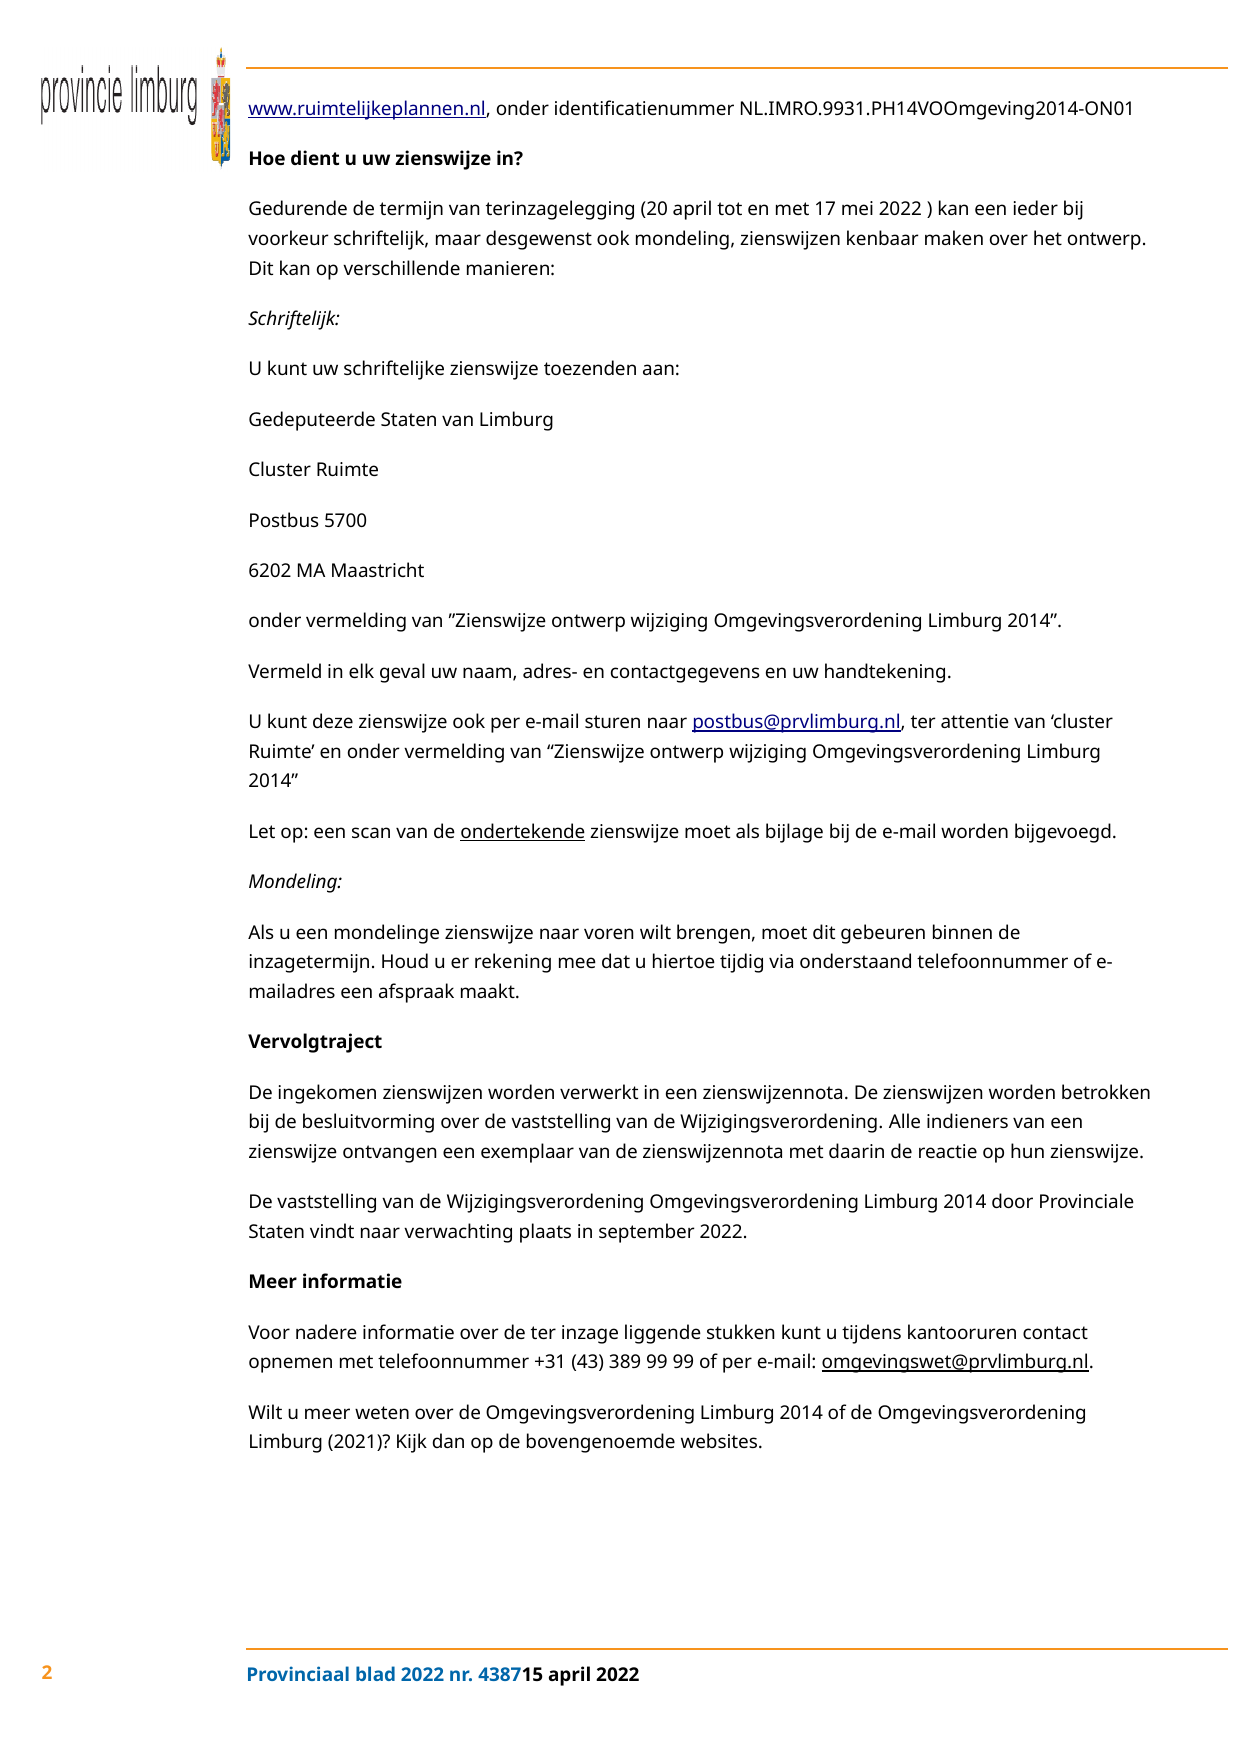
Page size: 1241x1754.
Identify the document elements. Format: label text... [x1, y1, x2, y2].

picture [41, 47, 231, 172]
text U kunt uw schriftelijke zienswijze toezenden aan: [248, 356, 1152, 381]
text Schriftelijk: [248, 305, 1152, 331]
text www.ruimtelijkeplannen.nl, onder identificatienummer NL.IMRO.9931.PH14VOOmgeving2014-ON01 [248, 95, 1152, 121]
text U kunt deze zienswijze ook per e-mail sturen naar postbus@prvlimburg.nl, ter attentie van ‘cluster Ruimte’ en onder vermelding van “Zienswijze ontwerp wijziging Omgevingsverordening Limburg 2014” [248, 708, 1152, 793]
text Voor nadere informatie over de ter inzage liggende stukken kunt u tijdens kantooruren contact opnemen met telefoonnummer +31 (43) 389 99 99 of per e-mail: omgevingswet@prvlimburg.nl. [248, 1319, 1152, 1374]
text Postbus 5700 [248, 507, 1152, 533]
text Wilt u meer weten over de Omgevingsverordening Limburg 2014 of de Omgevingsverordening Limburg (2021)? Kijk dan op de bovengenoemde websites. [248, 1399, 1152, 1454]
text 6202 MA Maastricht [248, 557, 1152, 583]
text Vervolgtraject [248, 1028, 1152, 1054]
text De vaststelling van de Wijzigingsverordening Omgevingsverordening Limburg 2014 door Provinciale Staten vindt naar verwachting plaats in september 2022. [248, 1188, 1152, 1244]
text Gedurende de termijn van terinzagelegging (20 april tot en met 17 mei 2022 ) kan een ieder bij voorkeur schriftelijk, maar desgewenst ook mondeling, zienswijzen kenbaar maken over het ontwerp. Dit kan op verschillende manieren: [248, 196, 1152, 281]
text Vermeld in elk geval uw naam, adres- en contactgegevens en uw handtekening. [248, 658, 1152, 684]
text Let op: een scan van de ondertekende zienswijze moet als bijlage bij de e-mail worden bijgevoegd. [248, 818, 1152, 844]
text Hoe dient u uw zienswijze in? [248, 145, 1152, 171]
text Gedeputeerde Staten van Limburg [248, 406, 1152, 432]
text Meer informatie [248, 1268, 1152, 1294]
text Als u een mondelinge zienswijze naar voren wilt brengen, moet dit gebeuren binnen de inzagetermijn. Houd u er rekening mee dat u hiertoe tijdig via onderstaand telefoonnummer of e-mailadres een afspraak maakt. [248, 919, 1152, 1004]
text De ingekomen zienswijzen worden verwerkt in een zienswijzennota. De zienswijzen worden betrokken bij de besluitvorming over de vaststelling van de Wijzigingsverordening. Alle indieners van een zienswijze ontvangen een exemplaar van de zienswijzennota met daarin de reactie op hun zienswijze. [248, 1079, 1152, 1164]
text Mondeling: [248, 868, 1152, 894]
text onder vermelding van ”Zienswijze ontwerp wijziging Omgevingsverordening Limburg 2014”. [248, 608, 1152, 633]
text Cluster Ruimte [248, 456, 1152, 482]
